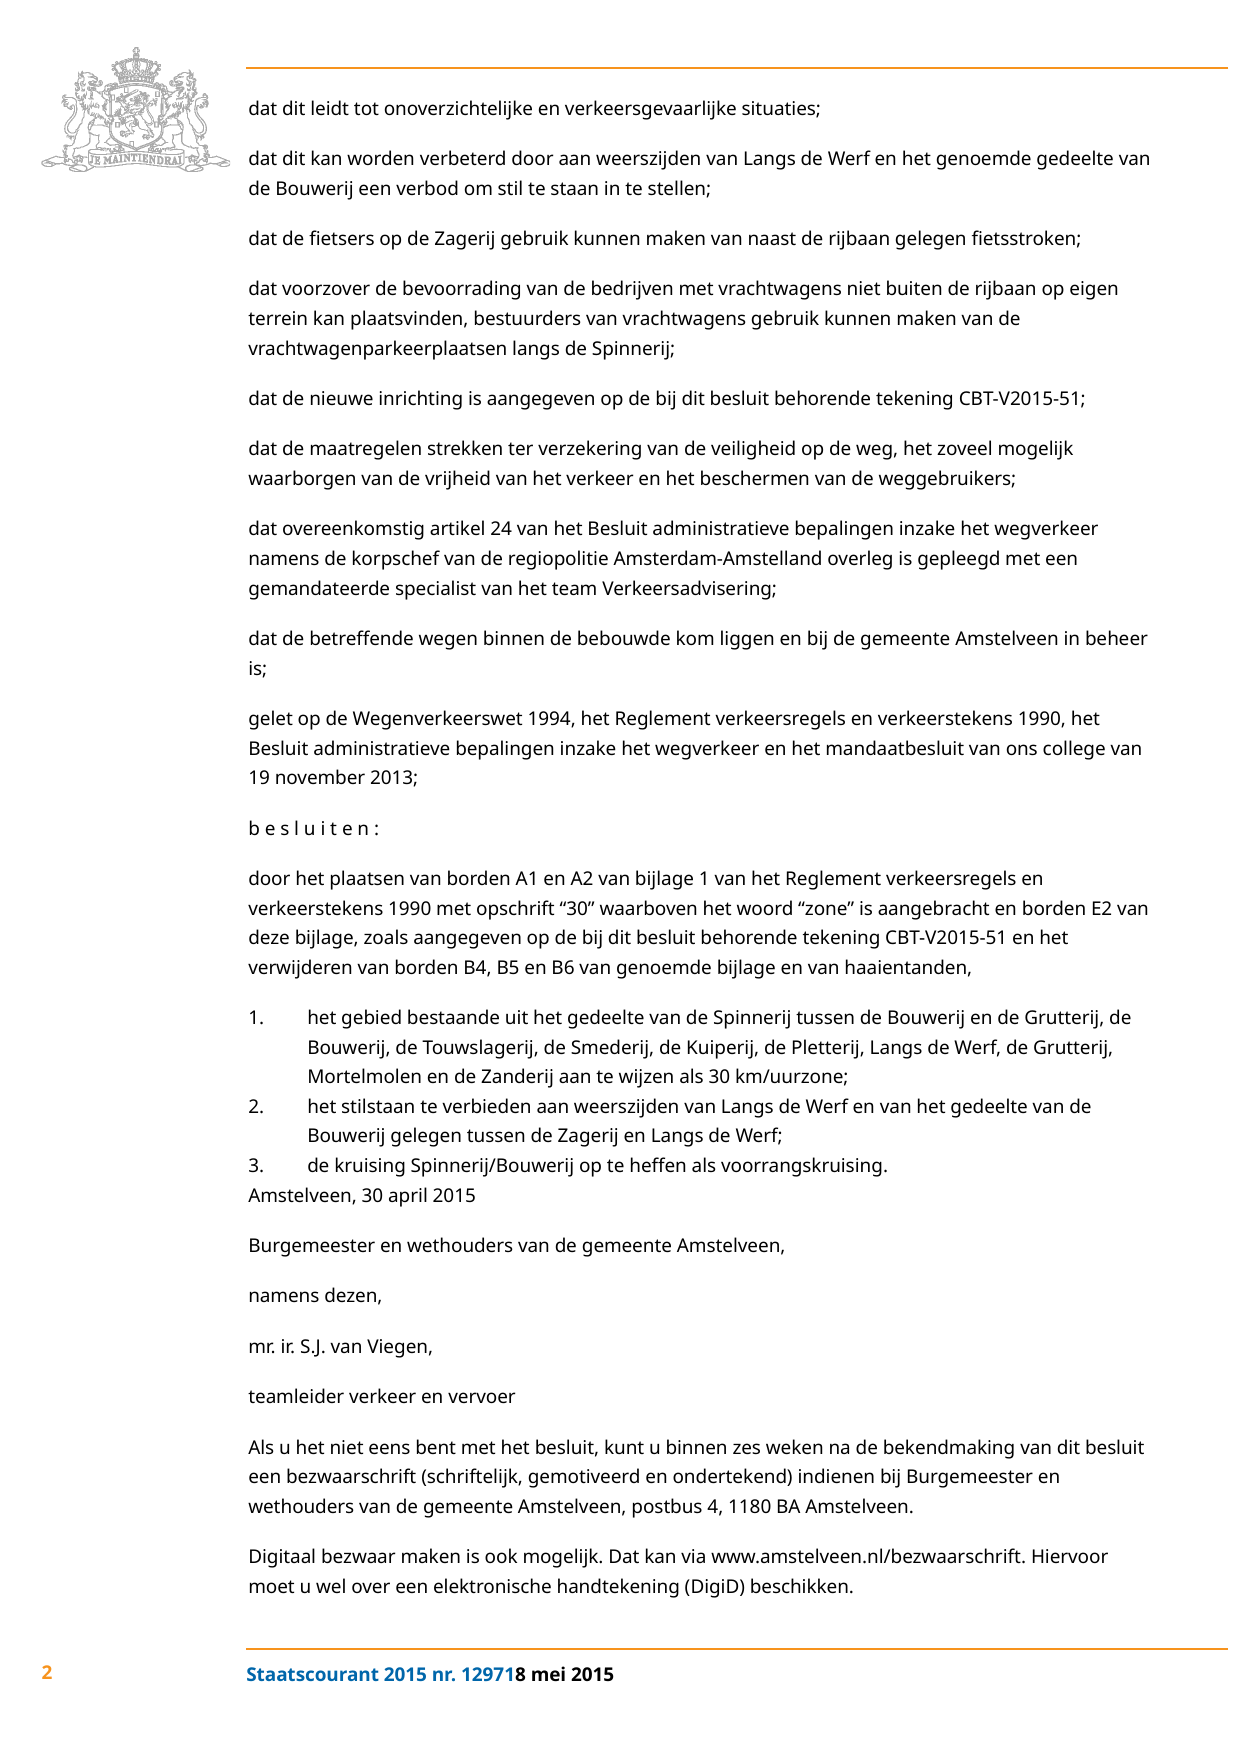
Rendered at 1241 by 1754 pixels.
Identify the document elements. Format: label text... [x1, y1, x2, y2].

text dat overeenkomstig artikel 24 van het Besluit administratieve bepalingen inzake het wegverkeer namens de korpschef van de regiopolitie Amsterdam-Amstelland overleg is gepleegd met een gemandateerde specialist van het team Verkeersadvisering; [248, 516, 1152, 601]
list het gebied bestaande uit het gedeelte van de Spinnerij tussen de Bouwerij en de Grutterij, de Bouwerij, de Touwslagerij, de Smederij, de Kuiperij, de Pletterij, Langs de Werf, de Grutterij, Mortelmolen en de Zanderij aan te wijzen als 30 km/uurzone; [248, 1004, 1152, 1089]
text Digitaal bezwaar maken is ook mogelijk. Dat kan via www.amstelveen.nl/bezwaarschrift. Hiervoor moet u wel over een elektronische handtekening (DigiD) beschikken. [248, 1543, 1152, 1599]
text dat de betreffende wegen binnen de bebouwde kom liggen en bij de gemeente Amstelveen in beheer is; [248, 625, 1152, 681]
text dat de fietsers op de Zagerij gebruik kunnen maken van naast de rijbaan gelegen fietsstroken; [248, 225, 1152, 251]
text teamleider verkeer en vervoer [248, 1383, 1152, 1409]
text Als u het niet eens bent met het besluit, kunt u binnen zes weken na de bekendmaking van dit besluit een bezwaarschrift (schriftelijk, gemotiveerd en ondertekend) indienen bij Burgemeester en wethouders van de gemeente Amstelveen, postbus 4, 1180 BA Amstelveen. [248, 1434, 1152, 1519]
text dat de maatregelen strekken ter verzekering van de veiligheid op de weg, het zoveel mogelijk waarborgen van de vrijheid van het verkeer en het beschermen van de weggebruikers; [248, 436, 1152, 491]
text gelet op de Wegenverkeerswet 1994, het Reglement verkeersregels en verkeerstekens 1990, het Besluit administratieve bepalingen inzake het wegverkeer en het mandaatbesluit van ons college van 19 november 2013; [248, 705, 1152, 790]
text door het plaatsen van borden A1 en A2 van bijlage 1 van het Reglement verkeersregels en verkeerstekens 1990 met opschrift “30” waarboven het woord “zone” is aangebracht en borden E2 van deze bijlage, zoals aangegeven op de bij dit besluit behorende tekening CBT-V2015-51 en het verwijderen van borden B4, B5 en B6 van genoemde bijlage en van haaientanden, [248, 865, 1152, 980]
text dat de nieuwe inrichting is aangegeven op de bij dit besluit behorende tekening CBT-V2015-51; [248, 385, 1152, 411]
text namens dezen, [248, 1283, 1152, 1308]
text dat dit kan worden verbeterd door aan weerszijden van Langs de Werf en het genoemde gedeelte van de Bouwerij een verbod om stil te staan in te stellen; [248, 145, 1152, 201]
list het stilstaan te verbieden aan weerszijden van Langs de Werf en van het gedeelte van de Bouwerij gelegen tussen de Zagerij en Langs de Werf; [248, 1093, 1152, 1148]
text dat dit leidt tot onoverzichtelijke en verkeersgevaarlijke situaties; [248, 95, 1152, 121]
text Burgemeester en wethouders van de gemeente Amstelveen, [248, 1232, 1152, 1258]
text b e s l u i t e n : [248, 815, 1152, 841]
picture [41, 47, 231, 172]
list de kruising Spinnerij/Bouwerij op te heffen als voorrangskruising. [248, 1152, 1152, 1178]
text Amstelveen, 30 april 2015 [248, 1182, 1152, 1208]
text mr. ir. S.J. van Viegen, [248, 1333, 1152, 1359]
text dat voorzover de bevoorrading van de bedrijven met vrachtwagens niet buiten de rijbaan op eigen terrein kan plaatsvinden, bestuurders van vrachtwagens gebruik kunnen maken van de vrachtwagenparkeerplaatsen langs de Spinnerij; [248, 276, 1152, 361]
